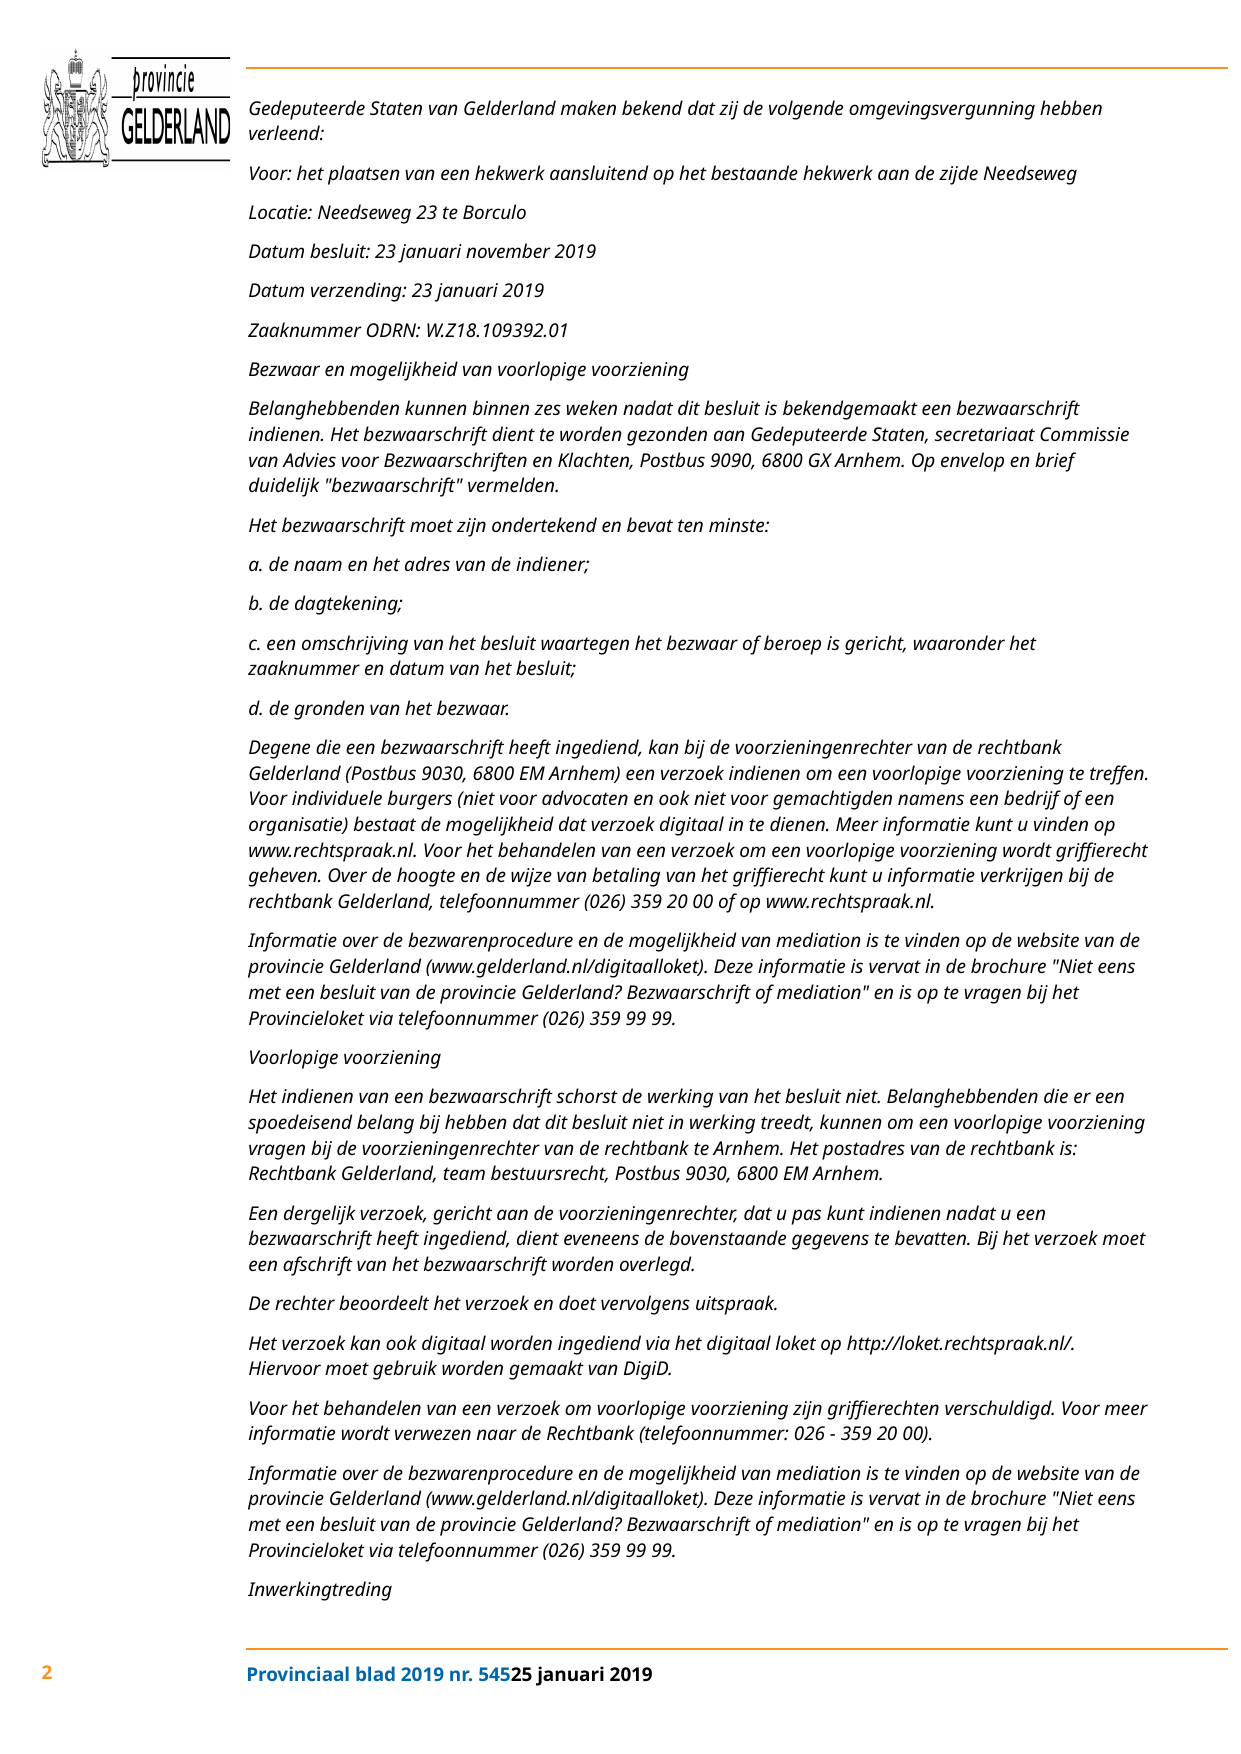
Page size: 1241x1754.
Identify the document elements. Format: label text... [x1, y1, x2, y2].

text c. een omschrijving van het besluit waartegen het bezwaar of beroep is gericht, waaronder het zaaknummer en datum van het besluit; [248, 630, 1152, 681]
text Datum besluit: 23 januari november 2019 [248, 238, 1152, 264]
text Het indienen van een bezwaarschrift schorst de werking van het besluit niet. Belanghebbenden die er een spoedeisend belang bij hebben dat dit besluit niet in werking treedt, kunnen om een voorlopige voorziening vragen bij de voorzieningenrechter van de rechtbank te Arnhem. Het postadres van de rechtbank is: Rechtbank Gelderland, team bestuursrecht, Postbus 9030, 6800 EM Arnhem. [248, 1083, 1152, 1186]
text Informatie over de bezwarenprocedure en de mogelijkheid van mediation is te vinden op de website van de provincie Gelderland (www.gelderland.nl/digitaalloket). Deze informatie is vervat in de brochure "Niet eens met een besluit van de provincie Gelderland? Bezwaarschrift of mediation" en is op te vragen bij het Provincieloket via telefoonnummer (026) 359 99 99. [248, 928, 1152, 1031]
text De rechter beoordeelt het verzoek en doet vervolgens uitspraak. [248, 1291, 1152, 1316]
text Het bezwaarschrift moet zijn ondertekend en bevat ten minste: [248, 512, 1152, 538]
text d. de gronden van het bezwaar. [248, 695, 1152, 720]
text Voorlopige voorziening [248, 1044, 1152, 1070]
picture [41, 47, 231, 172]
text Een dergelijk verzoek, gericht aan de voorzieningenrechter, dat u pas kunt indienen nadat u een bezwaarschrift heeft ingediend, dient eveneens de bovenstaande gegevens te bevatten. Bij het verzoek moet een afschrift van het bezwaarschrift worden overlegd. [248, 1200, 1152, 1277]
text Datum verzending: 23 januari 2019 [248, 278, 1152, 303]
text Bezwaar en mogelijkheid van voorlopige voorziening [248, 356, 1152, 382]
text Gedeputeerde Staten van Gelderland maken bekend dat zij de volgende omgevingsvergunning hebben verleend: [248, 95, 1152, 146]
text Voor het behandelen van een verzoek om voorlopige voorziening zijn griffierechten verschuldigd. Voor meer informatie wordt verwezen naar de Rechtbank (telefoonnummer: 026 - 359 20 00). [248, 1395, 1152, 1446]
text Locatie: Needseweg 23 te Borculo [248, 199, 1152, 225]
text Het verzoek kan ook digitaal worden ingediend via het digitaal loket op http://loket.rechtspraak.nl/. Hiervoor moet gebruik worden gemaakt van DigiD. [248, 1330, 1152, 1381]
text Inwerkingtreding [248, 1576, 1152, 1602]
text b. de dagtekening; [248, 590, 1152, 616]
text Zaaknummer ODRN: W.Z18.109392.01 [248, 317, 1152, 343]
text a. de naam en het adres van de indiener; [248, 551, 1152, 577]
text Voor: het plaatsen van een hekwerk aansluitend op het bestaande hekwerk aan de zijde Needseweg [248, 160, 1152, 186]
text Belanghebbenden kunnen binnen zes weken nadat dit besluit is bekendgemaakt een bezwaarschrift indienen. Het bezwaarschrift dient te worden gezonden aan Gedeputeerde Staten, secretariaat Commissie van Advies voor Bezwaarschriften en Klachten, Postbus 9090, 6800 GX Arnhem. Op envelop en brief duidelijk "bezwaarschrift" vermelden. [248, 395, 1152, 498]
text Informatie over de bezwarenprocedure en de mogelijkheid van mediation is te vinden op de website van de provincie Gelderland (www.gelderland.nl/digitaalloket). Deze informatie is vervat in de brochure "Niet eens met een besluit van de provincie Gelderland? Bezwaarschrift of mediation" en is op te vragen bij het Provincieloket via telefoonnummer (026) 359 99 99. [248, 1460, 1152, 1563]
text Degene die een bezwaarschrift heeft ingediend, kan bij de voorzieningenrechter van de rechtbank Gelderland (Postbus 9030, 6800 EM Arnhem) een verzoek indienen om een voorlopige voorziening te treffen. Voor individuele burgers (niet voor advocaten en ook niet voor gemachtigden namens een bedrijf of een organisatie) bestaat de mogelijkheid dat verzoek digitaal in te dienen. Meer informatie kunt u vinden op www.rechtspraak.nl. Voor het behandelen van een verzoek om een voorlopige voorziening wordt griffierecht geheven. Over de hoogte en de wijze van betaling van het griffierecht kunt u informatie verkrijgen bij de rechtbank Gelderland, telefoonnummer (026) 359 20 00 of op www.rechtspraak.nl. [248, 734, 1152, 914]
